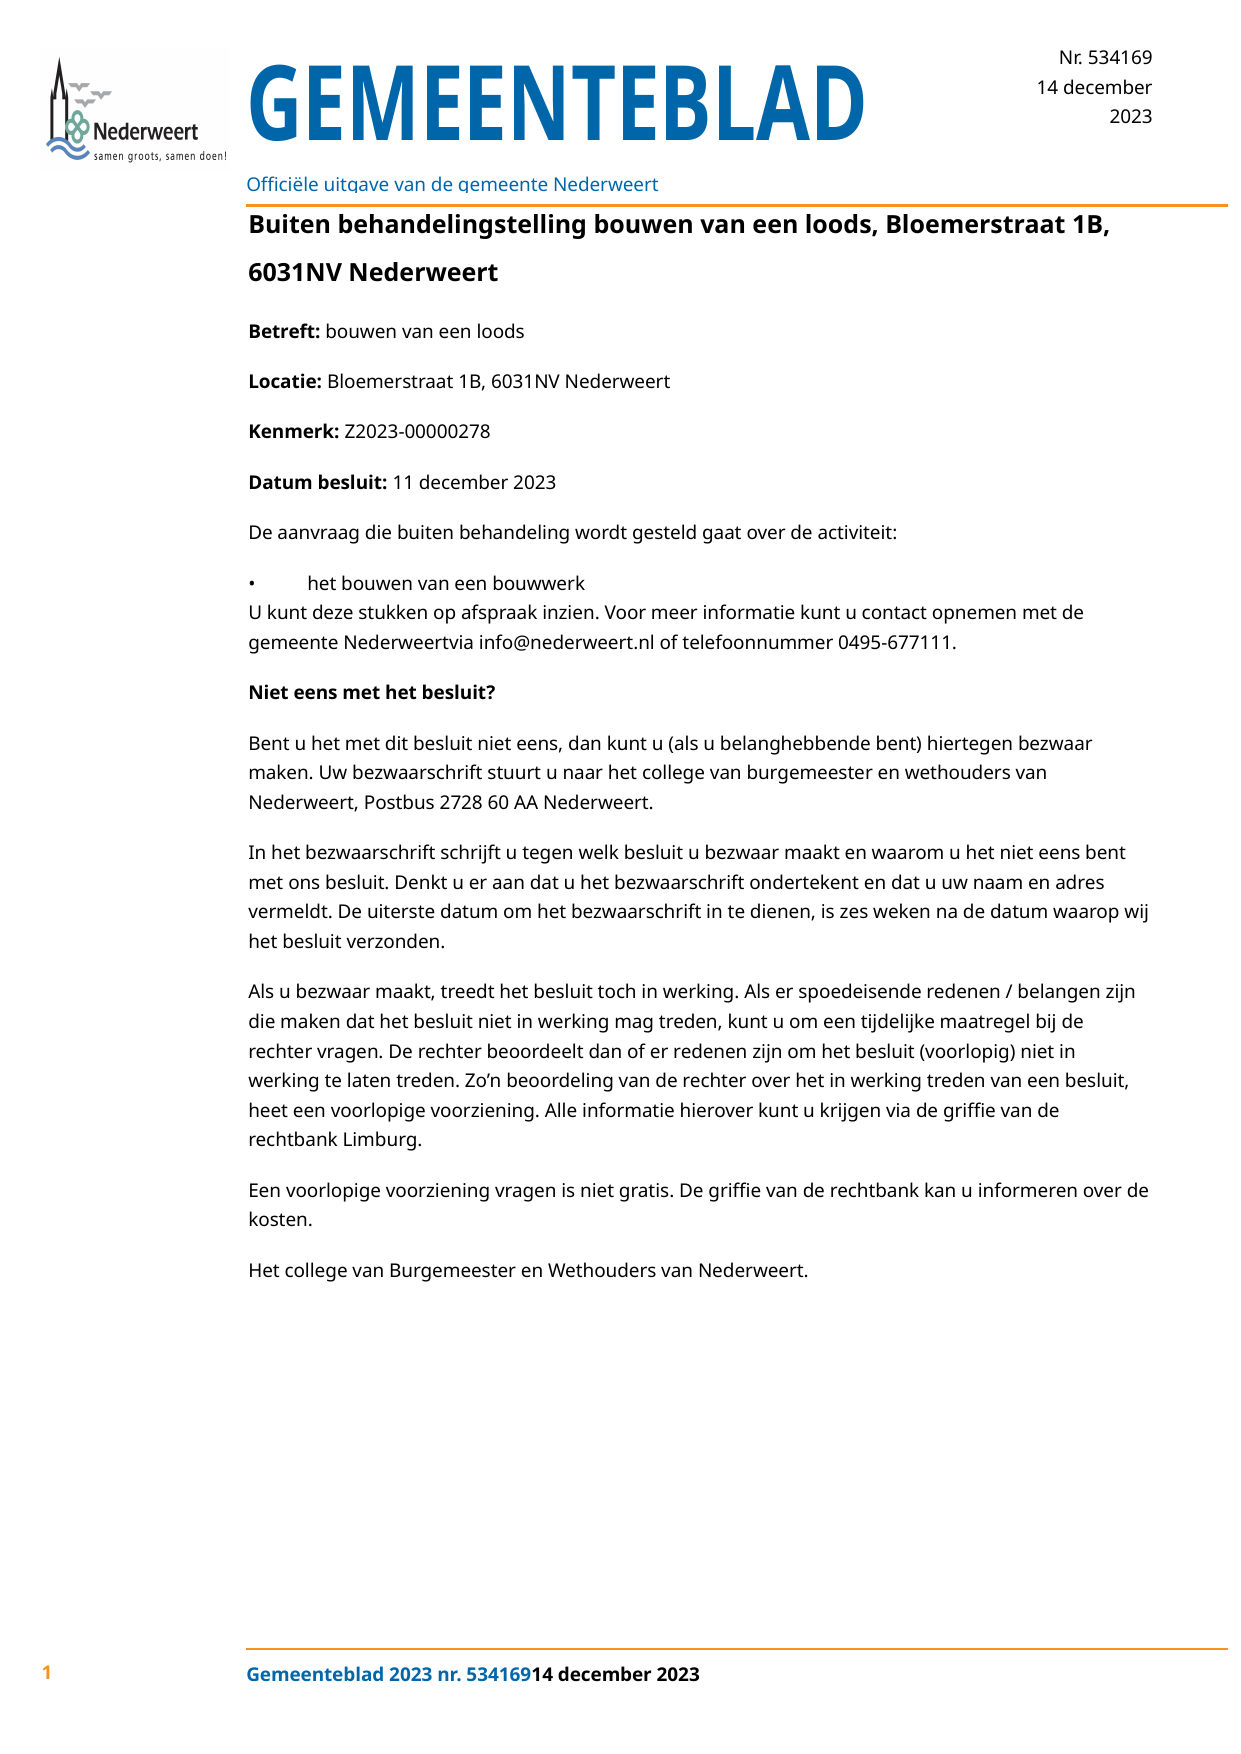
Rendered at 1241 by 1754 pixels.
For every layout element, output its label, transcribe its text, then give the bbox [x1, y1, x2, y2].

text Als u bezwaar maakt, treedt het besluit toch in werking. Als er spoedeisende redenen / belangen zijn die maken dat het besluit niet in werking mag treden, kunt u om een tijdelijke maatregel bij de rechter vragen. De rechter beoordeelt dan of er redenen zijn om het besluit (voorlopig) niet in werking te laten treden. Zo’n beoordeling van de rechter over het in werking treden van een besluit, heet een voorlopige voorziening. Alle informatie hierover kunt u krijgen via de griffie van de rechtbank Limburg. [248, 979, 1152, 1152]
list het bouwen van een bouwwerk [248, 570, 1152, 596]
text U kunt deze stukken op afspraak inzien. Voor meer informatie kunt u contact opnemen met de gemeente Nederweertvia info@nederweert.nl of telefoonnummer 0495-677111. [248, 599, 1152, 655]
text Bent u het met dit besluit niet eens, dan kunt u (als u belanghebbende bent) hiertegen bezwaar maken. Uw bezwaarschrift stuurt u naar het college van burgemeester en wethouders van Nederweert, Postbus 2728 60 AA Nederweert. [248, 730, 1152, 815]
text Betreft: bouwen van een loods [248, 318, 1152, 344]
text Datum besluit: 11 december 2023 [248, 469, 1152, 495]
text Niet eens met het besluit? [248, 679, 1152, 705]
text De aanvraag die buiten behandeling wordt gesteld gaat over de activiteit: [248, 519, 1152, 545]
picture [41, 47, 231, 172]
text Een voorlopige voorziening vragen is niet gratis. De griffie van de rechtbank kan u informeren over de kosten. [248, 1177, 1152, 1232]
text Buiten behandelingstelling bouwen van een loods, Bloemerstraat 1B, 6031NV Nederweert [248, 207, 1152, 288]
text In het bezwaarschrift schrijft u tegen welk besluit u bezwaar maakt en waarom u het niet eens bent met ons besluit. Denkt u er aan dat u het bezwaarschrift ondertekent en dat u uw naam en adres vermeldt. De uiterste datum om het bezwaarschrift in te dienen, is zes weken na de datum waarop wij het besluit verzonden. [248, 839, 1152, 954]
text Het college van Burgemeester en Wethouders van Nederweert. [248, 1257, 1152, 1283]
text Kenmerk: Z2023-00000278 [248, 419, 1152, 444]
text Locatie: Bloemerstraat 1B, 6031NV Nederweert [248, 368, 1152, 394]
